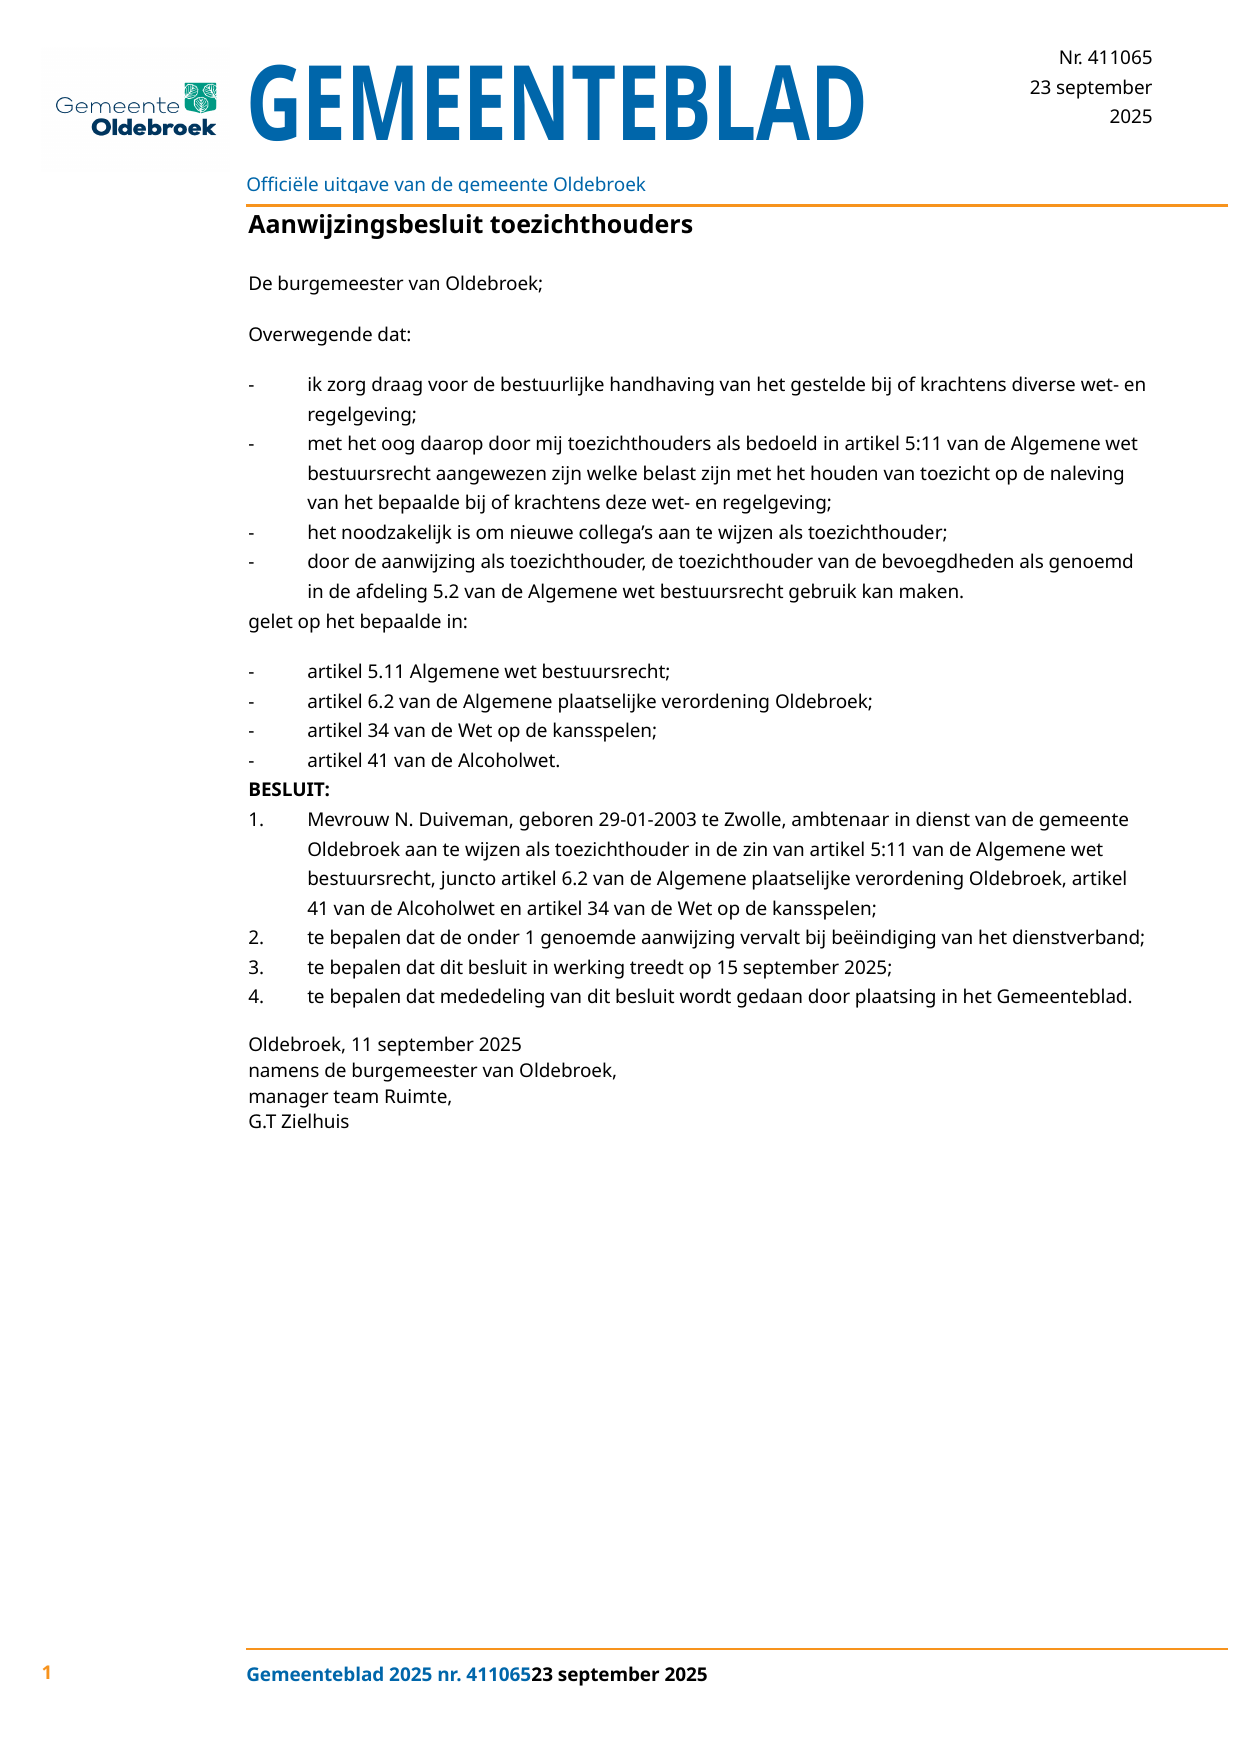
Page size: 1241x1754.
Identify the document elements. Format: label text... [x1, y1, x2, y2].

text namens de burgemeester van Oldebroek, [248, 1057, 1152, 1083]
picture [41, 47, 231, 172]
text Aanwijzingsbesluit toezichthouders [248, 207, 1152, 241]
list artikel 6.2 van de Algemene plaatselijke verordening Oldebroek; [248, 688, 1152, 713]
list het noodzakelijk is om nieuwe collega’s aan te wijzen als toezichthouder; [248, 519, 1152, 545]
list Mevrouw N. Duiveman, geboren 29-01-2003 te Zwolle, ambtenaar in dienst van de gemeente Oldebroek aan te wijzen als toezichthouder in de zin van artikel 5:11 van de Algemene wet bestuursrecht, juncto artikel 6.2 van de Algemene plaatselijke verordening Oldebroek, artikel 41 van de Alcoholwet en artikel 34 van de Wet op de kansspelen; [248, 806, 1152, 921]
list te bepalen dat mededeling van dit besluit wordt gedaan door plaatsing in het Gemeenteblad. [248, 984, 1152, 1009]
list artikel 41 van de Alcoholwet. [248, 747, 1152, 773]
list door de aanwijzing als toezichthouder, de toezichthouder van de bevoegdheden als genoemd in de afdeling 5.2 van de Algemene wet bestuursrecht gebruik kan maken. [248, 549, 1152, 604]
list artikel 5.11 Algemene wet bestuursrecht; [248, 658, 1152, 684]
text G.T Zielhuis [248, 1109, 1152, 1134]
text Overwegende dat: [248, 321, 1152, 346]
list ik zorg draag voor de bestuurlijke handhaving van het gestelde bij of krachtens diverse wet- en regelgeving; [248, 371, 1152, 426]
text gelet op het bepaalde in: [248, 608, 1152, 633]
text BESLUIT: [248, 777, 1152, 802]
text manager team Ruimte, [248, 1083, 1152, 1109]
list te bepalen dat de onder 1 genoemde aanwijzing vervalt bij beëindiging van het dienstverband; [248, 924, 1152, 950]
list te bepalen dat dit besluit in werking treedt op 15 september 2025; [248, 954, 1152, 980]
text Oldebroek, 11 september 2025 [248, 1031, 1152, 1057]
list met het oog daarop door mij toezichthouders als bedoeld in artikel 5:11 van de Algemene wet bestuursrecht aangewezen zijn welke belast zijn met het houden van toezicht op de naleving van het bepaalde bij of krachtens deze wet- en regelgeving; [248, 430, 1152, 515]
text De burgemeester van Oldebroek; [248, 270, 1152, 296]
list artikel 34 van de Wet op de kansspelen; [248, 717, 1152, 743]
